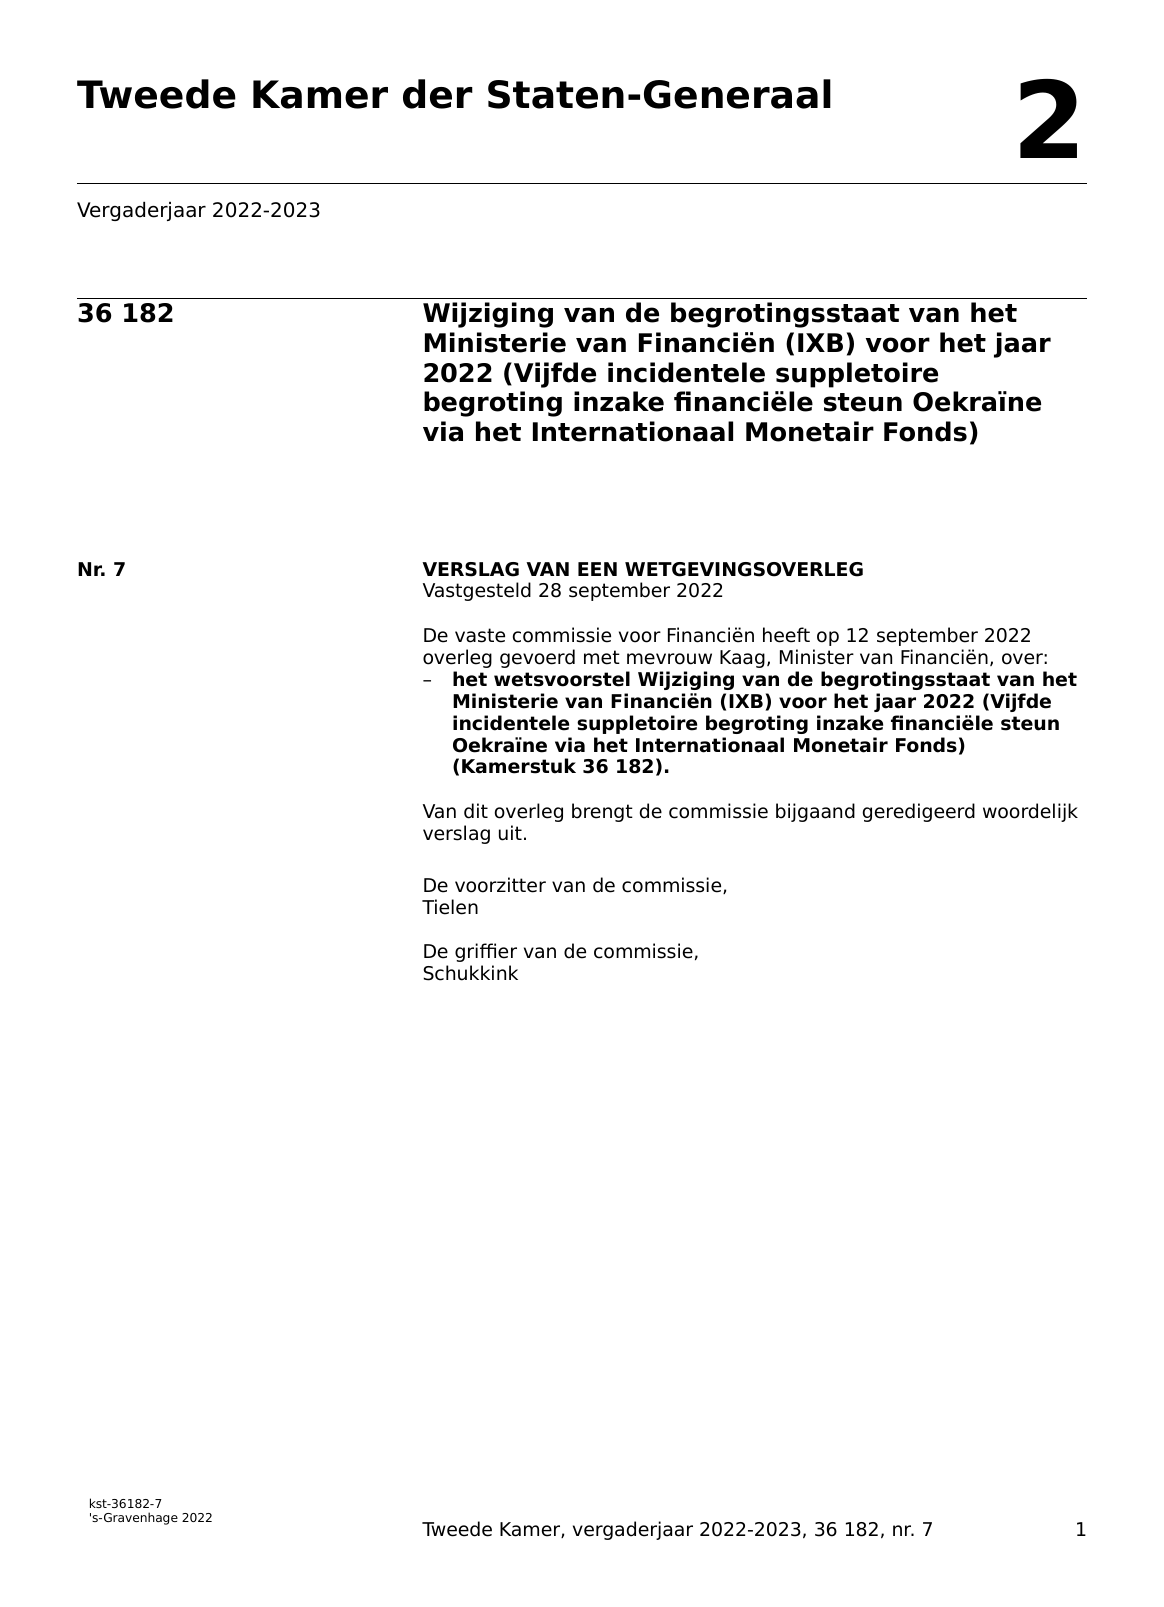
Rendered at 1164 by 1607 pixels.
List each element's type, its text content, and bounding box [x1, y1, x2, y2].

table_header Tweede Kamer der Staten-Generaal [77, 59, 886, 183]
text Vastgesteld 28 september 2022 [422, 580, 1087, 602]
subtitle Nr. 7 VERSLAG VAN EEN WETGEVINGSOVERLEG [77, 558, 1087, 580]
table_header 2 [886, 59, 1087, 183]
text De griffier van de commissie, Schukkink [422, 941, 1087, 985]
text De voorzitter van de commissie, Tielen [422, 874, 1087, 918]
subtitle 36 182 Wijziging van de begrotingsstaat van het Ministerie van Financiën (IXB) voor het jaar 2022 (Vijfde incidentele suppletoire begroting inzake financiële steun Oekraïne via het Internationaal Monetair Fonds) [77, 299, 1087, 447]
text – het wetsvoorstel Wijziging van de begrotingsstaat van het Ministerie van Financiën (IXB) voor het jaar 2022 (Vijfde incidentele suppletoire begroting inzake financiële steun Oekraïne via het Internationaal Monetair Fonds) (Kamerstuk 36 182). [422, 668, 1087, 778]
table_cell Vergaderjaar 2022-2023 [77, 184, 1087, 298]
text 's-Gravenhage 2022 [88, 1511, 323, 1525]
text Van dit overleg brengt de commissie bijgaand geredigeerd woordelijk verslag uit. [422, 801, 1087, 844]
text De vaste commissie voor Financiën heeft op 12 september 2022 overleg gevoerd met mevrouw Kaag, Minister van Financiën, over: [422, 624, 1087, 668]
text kst-36182-7 [88, 1497, 323, 1511]
